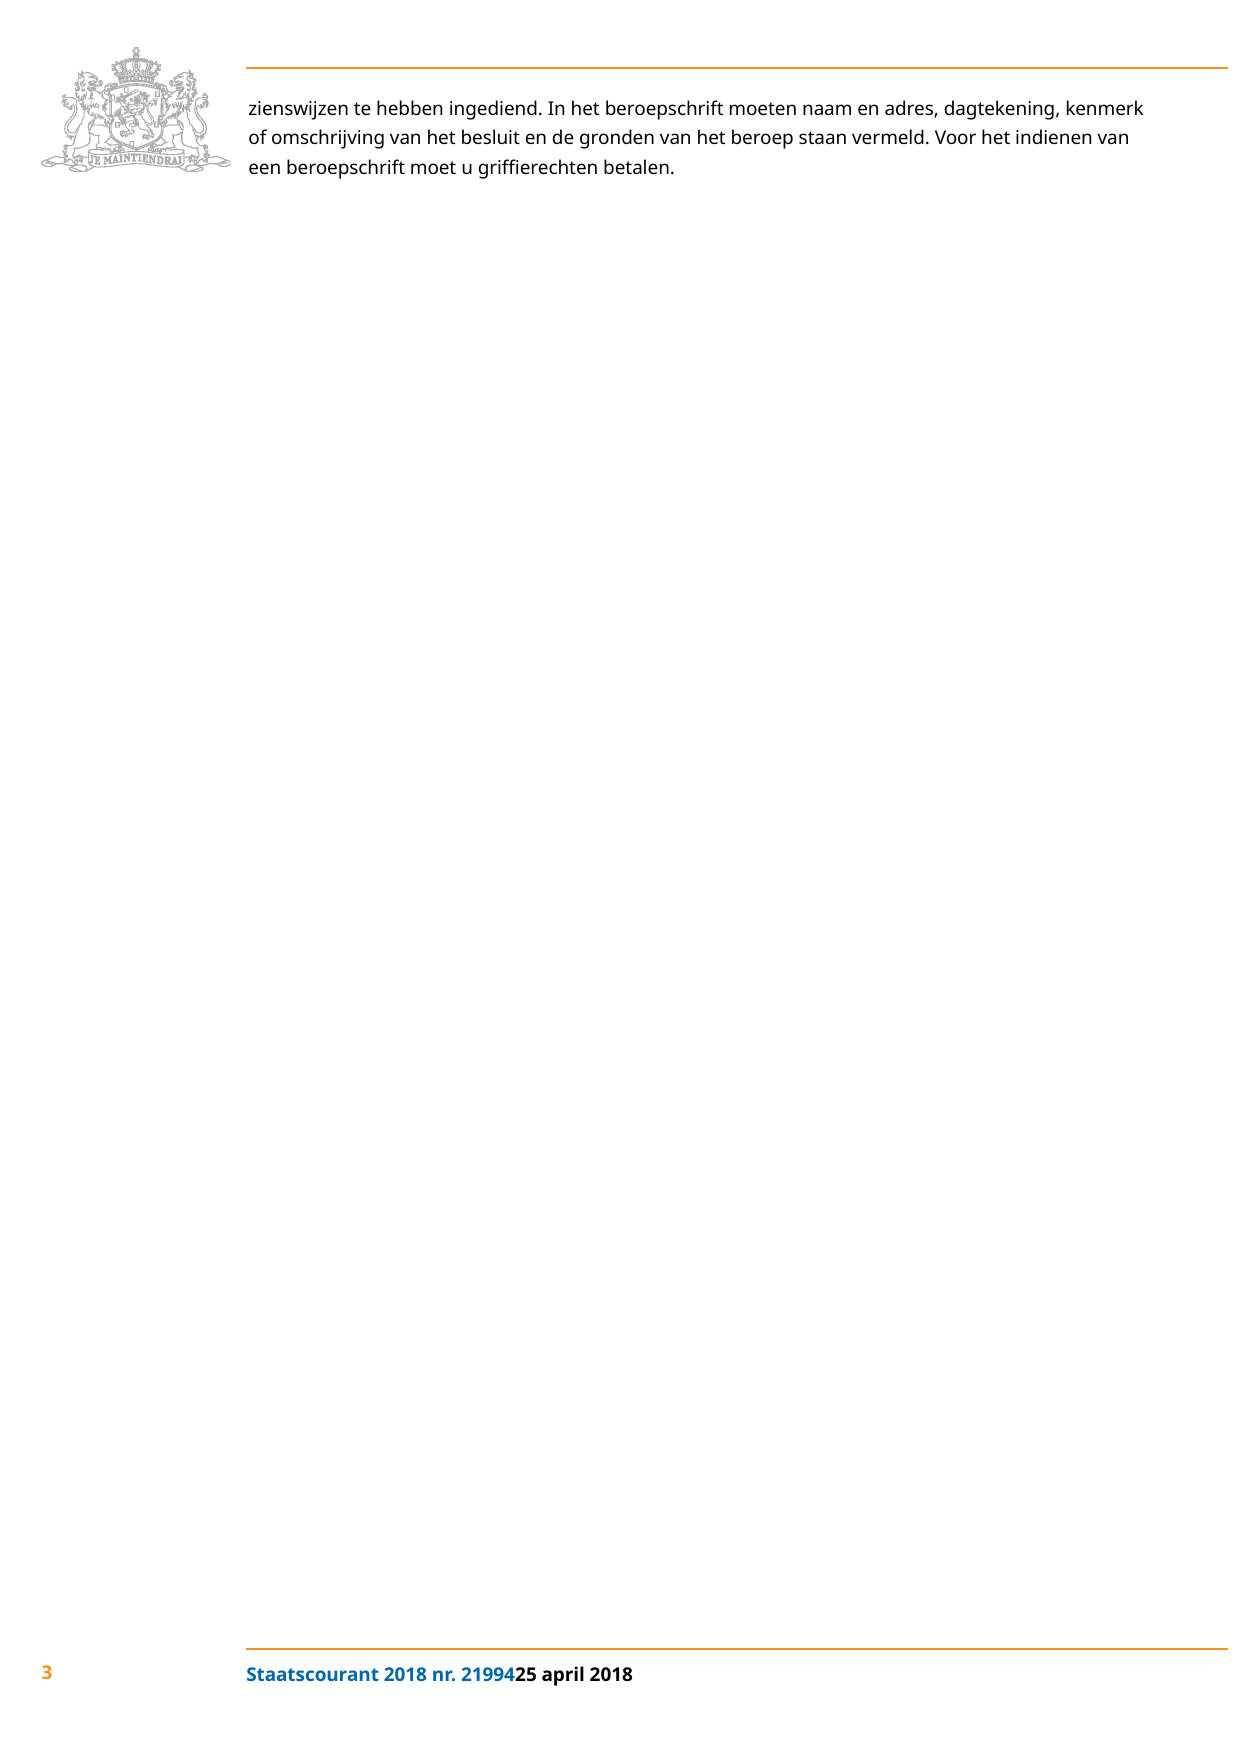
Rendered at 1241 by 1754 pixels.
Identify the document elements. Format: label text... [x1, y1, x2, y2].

text zienswijzen te hebben ingediend. In het beroepschrift moeten naam en adres, dagtekening, kenmerk of omschrijving van het besluit en de gronden van het beroep staan vermeld. Voor het indienen van een beroepschrift moet u griffierechten betalen. [248, 95, 1152, 180]
picture [41, 47, 231, 172]
